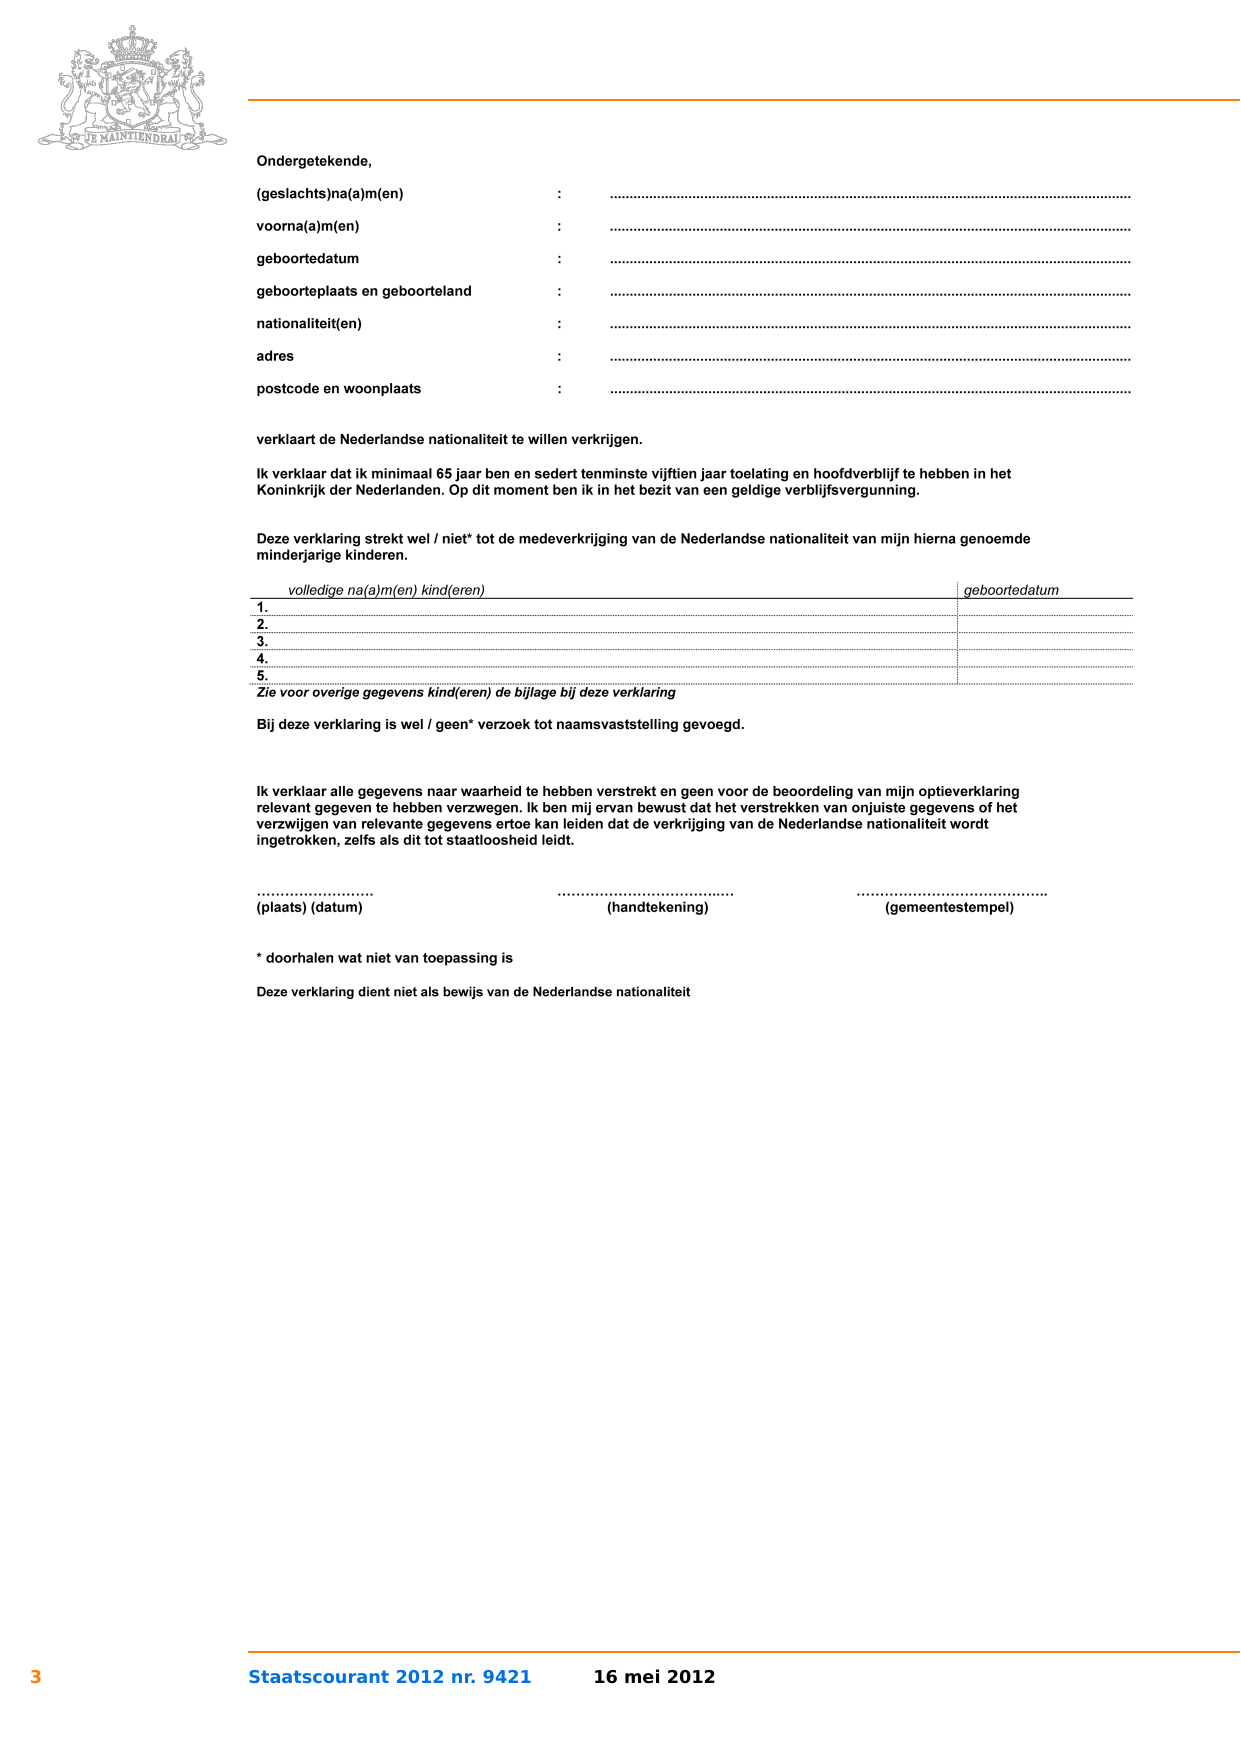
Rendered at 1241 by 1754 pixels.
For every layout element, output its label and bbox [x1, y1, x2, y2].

picture [38, 25, 227, 150]
picture [248, 155, 1134, 1000]
